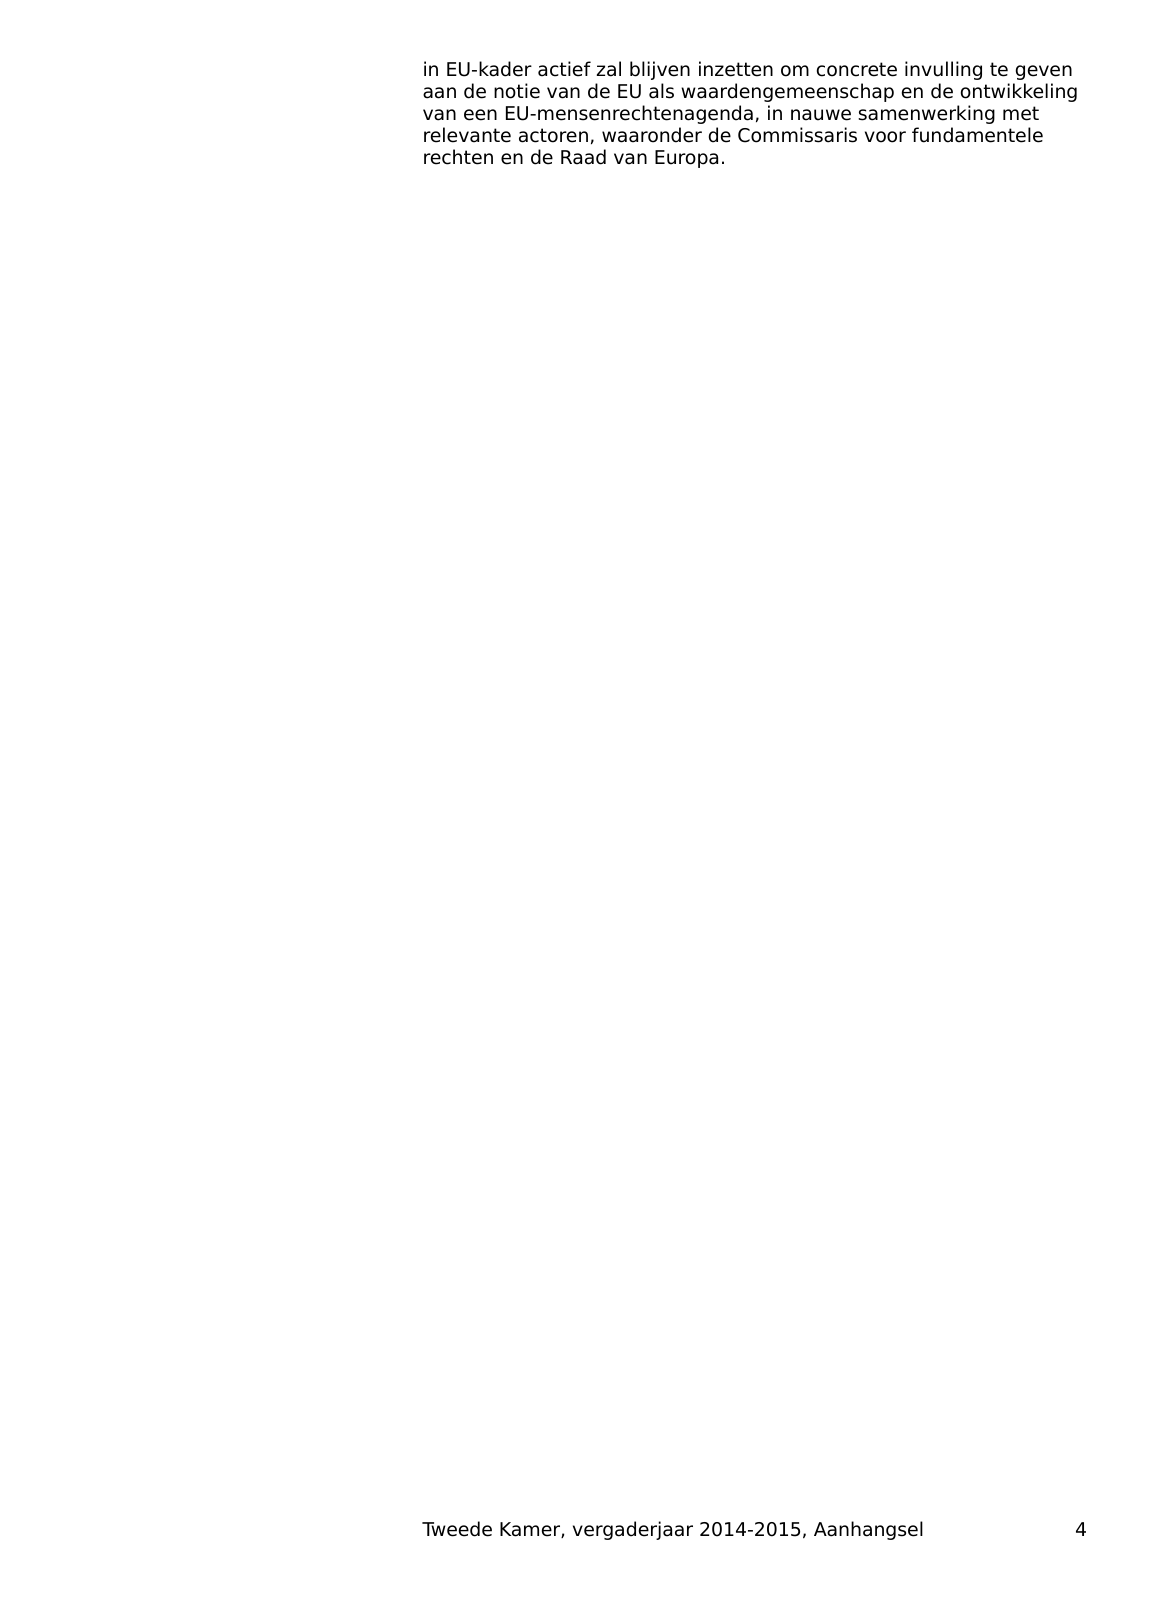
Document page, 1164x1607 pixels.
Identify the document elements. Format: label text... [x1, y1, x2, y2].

text in EU-kader actief zal blijven inzetten om concrete invulling te geven aan de notie van de EU als waardengemeenschap en de ontwikkeling van een EU-mensenrechtenagenda, in nauwe samenwerking met relevante actoren, waaronder de Commissaris voor fundamentele rechten en de Raad van Europa. [422, 59, 1087, 169]
